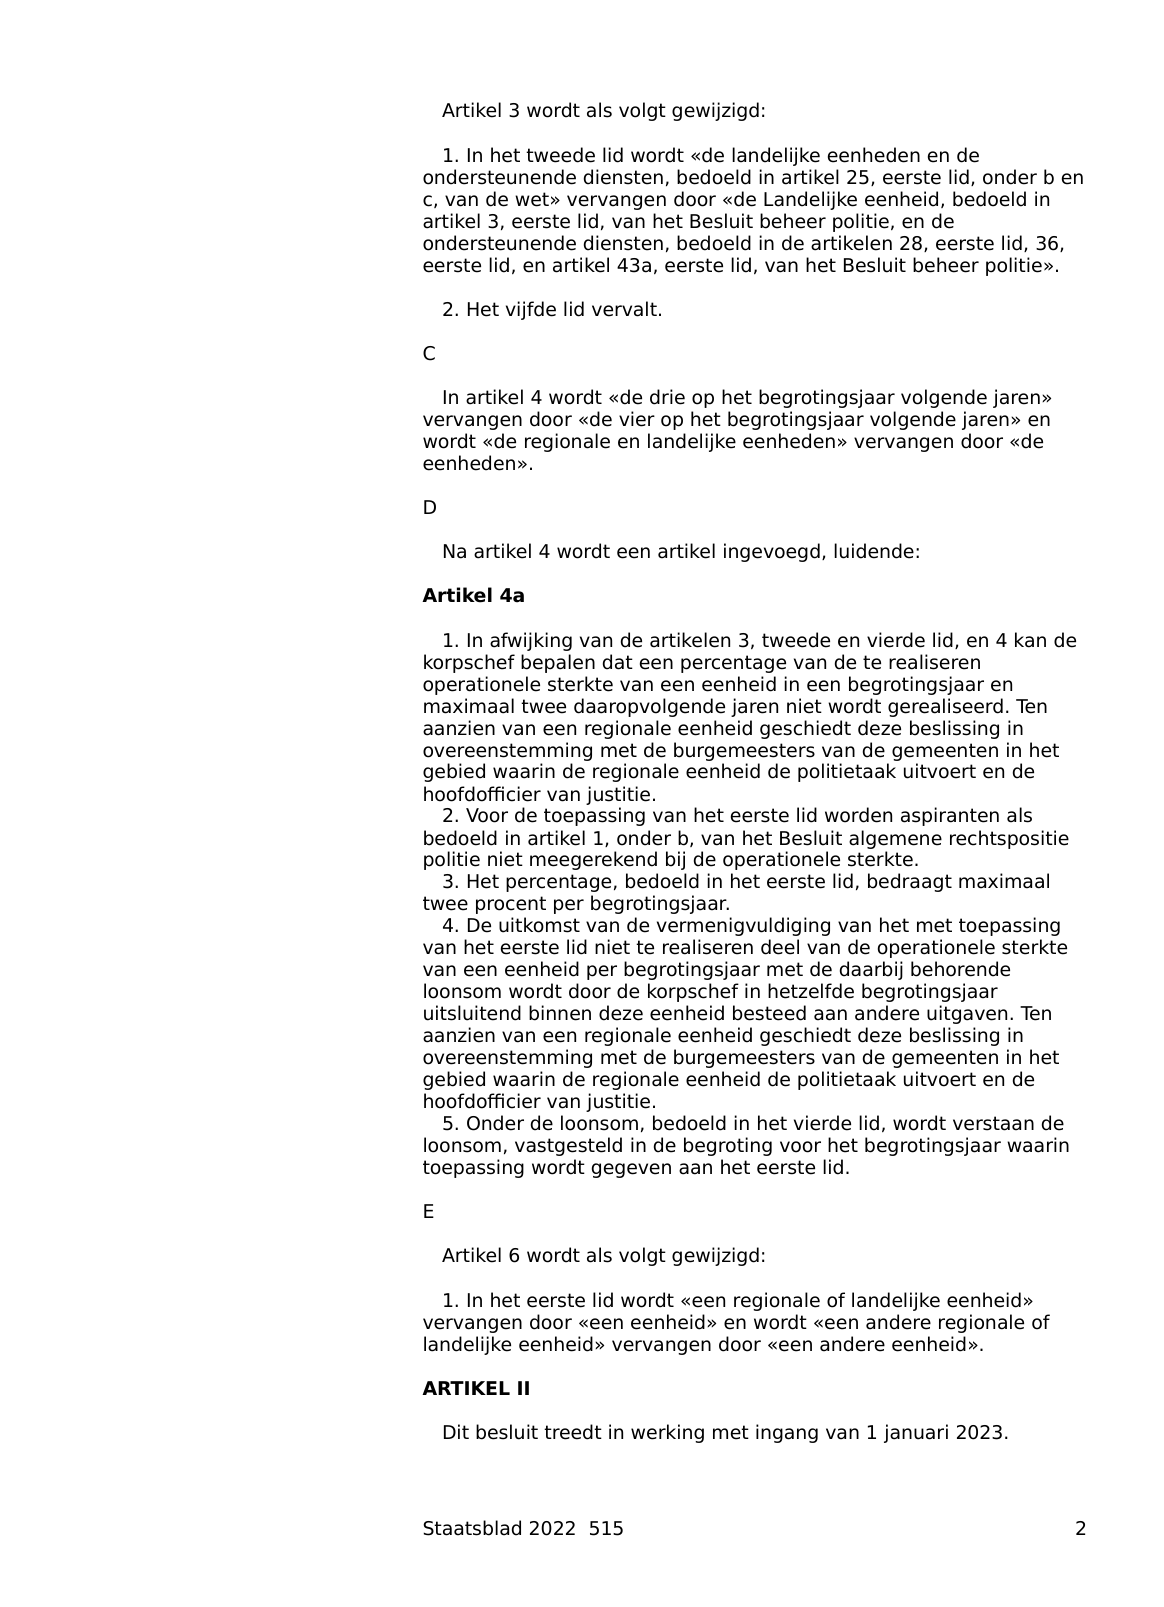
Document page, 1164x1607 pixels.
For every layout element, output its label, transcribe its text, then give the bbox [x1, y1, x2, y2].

text 2. Het vijfde lid vervalt. [422, 299, 1087, 321]
subtitle ARTIKEL II [422, 1378, 1087, 1400]
text D [422, 497, 1087, 519]
text C [422, 343, 1087, 365]
text 1. In afwijking van de artikelen 3, tweede en vierde lid, en 4 kan de korpschef bepalen dat een percentage van de te realiseren operationele sterkte van een eenheid in een begrotingsjaar en maximaal twee daaropvolgende jaren niet wordt gerealiseerd. Ten aanzien van een regionale eenheid geschiedt deze beslissing in overeenstemming met de burgemeesters van de gemeenten in het gebied waarin de regionale eenheid de politietaak uitvoert en de hoofdofficier van justitie. [422, 629, 1087, 805]
text 2. Voor de toepassing van het eerste lid worden aspiranten als bedoeld in artikel 1, onder b, van het Besluit algemene rechtspositie politie niet meegerekend bij de operationele sterkte. [422, 805, 1087, 871]
text Artikel 6 wordt als volgt gewijzigd: [422, 1245, 1087, 1267]
text Artikel 3 wordt als volgt gewijzigd: [422, 100, 1087, 122]
text In artikel 4 wordt «de drie op het begrotingsjaar volgende jaren» vervangen door «de vier op het begrotingsjaar volgende jaren» en wordt «de regionale en landelijke eenheden» vervangen door «de eenheden». [422, 387, 1087, 475]
text 1. In het eerste lid wordt «een regionale of landelijke eenheid» vervangen door «een eenheid» en wordt «een andere regionale of landelijke eenheid» vervangen door «een andere eenheid». [422, 1289, 1087, 1356]
text 4. De uitkomst van de vermenigvuldiging van het met toepassing van het eerste lid niet te realiseren deel van de operationele sterkte van een eenheid per begrotingsjaar met de daarbij behorende loonsom wordt door de korpschef in hetzelfde begrotingsjaar uitsluitend binnen deze eenheid besteed aan andere uitgaven. Ten aanzien van een regionale eenheid geschiedt deze beslissing in overeenstemming met de burgemeesters van de gemeenten in het gebied waarin de regionale eenheid de politietaak uitvoert en de hoofdofficier van justitie. [422, 915, 1087, 1113]
text E [422, 1201, 1087, 1223]
text Dit besluit treedt in werking met ingang van 1 januari 2023. [422, 1422, 1087, 1444]
text 5. Onder de loonsom, bedoeld in het vierde lid, wordt verstaan de loonsom, vastgesteld in de begroting voor het begrotingsjaar waarin toepassing wordt gegeven aan het eerste lid. [422, 1113, 1087, 1179]
text Na artikel 4 wordt een artikel ingevoegd, luidende: [422, 541, 1087, 563]
text 3. Het percentage, bedoeld in het eerste lid, bedraagt maximaal twee procent per begrotingsjaar. [422, 871, 1087, 915]
subtitle Artikel 4a [422, 585, 1087, 607]
text 1. In het tweede lid wordt «de landelijke eenheden en de ondersteunende diensten, bedoeld in artikel 25, eerste lid, onder b en c, van de wet» vervangen door «de Landelijke eenheid, bedoeld in artikel 3, eerste lid, van het Besluit beheer politie, en de ondersteunende diensten, bedoeld in de artikelen 28, eerste lid, 36, eerste lid, en artikel 43a, eerste lid, van het Besluit beheer politie». [422, 144, 1087, 276]
